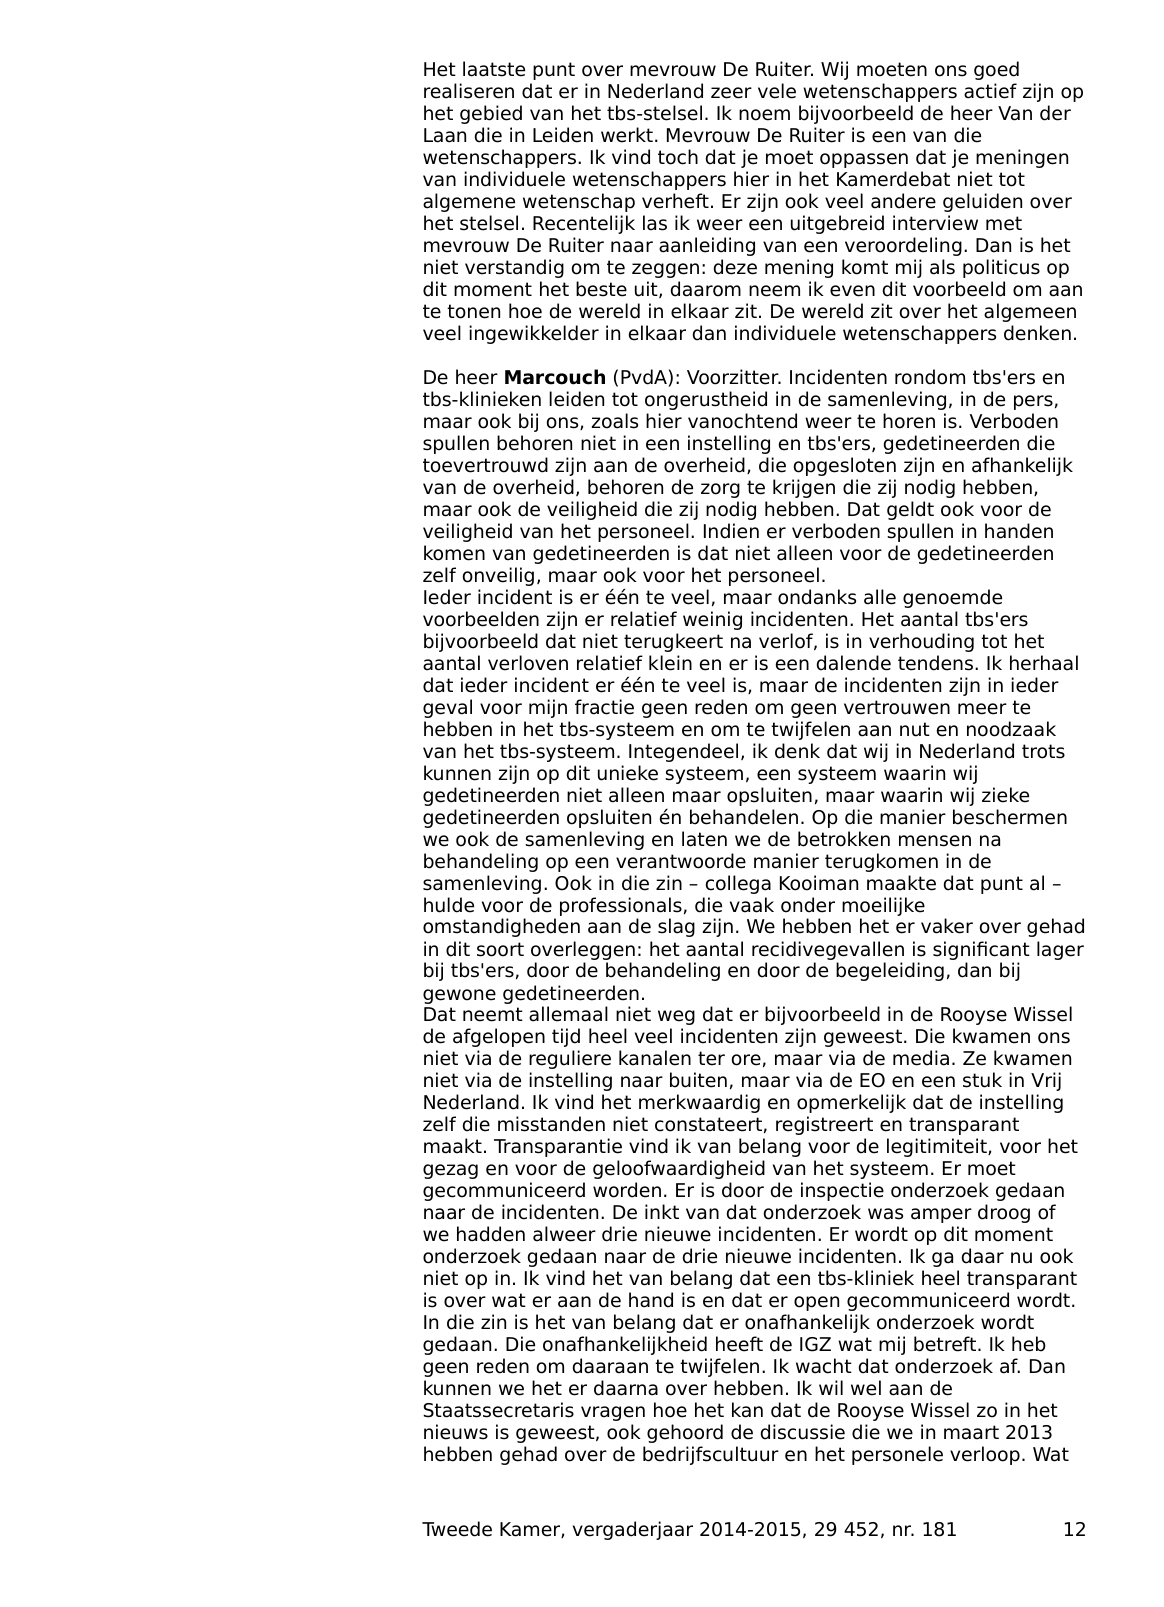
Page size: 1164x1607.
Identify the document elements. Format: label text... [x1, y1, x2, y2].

text De heer Marcouch (PvdA): Voorzitter. Incidenten rondom tbs'ers en tbs-klinieken leiden tot ongerustheid in de samenleving, in de pers, maar ook bij ons, zoals hier vanochtend weer te horen is. Verboden spullen behoren niet in een instelling en tbs'ers, gedetineerden die toevertrouwd zijn aan de overheid, die opgesloten zijn en afhankelijk van de overheid, behoren de zorg te krijgen die zij nodig hebben, maar ook de veiligheid die zij nodig hebben. Dat geldt ook voor de veiligheid van het personeel. Indien er verboden spullen in handen komen van gedetineerden is dat niet alleen voor de gedetineerden zelf onveilig, maar ook voor het personeel. [422, 367, 1087, 587]
text Het laatste punt over mevrouw De Ruiter. Wij moeten ons goed realiseren dat er in Nederland zeer vele wetenschappers actief zijn op het gebied van het tbs-stelsel. Ik noem bijvoorbeeld de heer Van der Laan die in Leiden werkt. Mevrouw De Ruiter is een van die wetenschappers. Ik vind toch dat je moet oppassen dat je meningen van individuele wetenschappers hier in het Kamerdebat niet tot algemene wetenschap verheft. Er zijn ook veel andere geluiden over het stelsel. Recentelijk las ik weer een uitgebreid interview met mevrouw De Ruiter naar aanleiding van een veroordeling. Dan is het niet verstandig om te zeggen: deze mening komt mij als politicus op dit moment het beste uit, daarom neem ik even dit voorbeeld om aan te tonen hoe de wereld in elkaar zit. De wereld zit over het algemeen veel ingewikkelder in elkaar dan individuele wetenschappers denken. [422, 59, 1087, 345]
text Dat neemt allemaal niet weg dat er bijvoorbeeld in de Rooyse Wissel de afgelopen tijd heel veel incidenten zijn geweest. Die kwamen ons niet via de reguliere kanalen ter ore, maar via de media. Ze kwamen niet via de instelling naar buiten, maar via de EO en een stuk in Vrij Nederland. Ik vind het merkwaardig en opmerkelijk dat de instelling zelf die misstanden niet constateert, registreert en transparant maakt. Transparantie vind ik van belang voor de legitimiteit, voor het gezag en voor de geloofwaardigheid van het systeem. Er moet gecommuniceerd worden. Er is door de inspectie onderzoek gedaan naar de incidenten. De inkt van dat onderzoek was amper droog of we hadden alweer drie nieuwe incidenten. Er wordt op dit moment onderzoek gedaan naar de drie nieuwe incidenten. Ik ga daar nu ook niet op in. Ik vind het van belang dat een tbs-kliniek heel transparant is over wat er aan de hand is en dat er open gecommuniceerd wordt. In die zin is het van belang dat er onafhankelijk onderzoek wordt gedaan. Die onafhankelijkheid heeft de IGZ wat mij betreft. Ik heb geen reden om daaraan te twijfelen. Ik wacht dat onderzoek af. Dan kunnen we het er daarna over hebben. Ik wil wel aan de Staatssecretaris vragen hoe het kan dat de Rooyse Wissel zo in het nieuws is geweest, ook gehoord de discussie die we in maart 2013 hebben gehad over de bedrijfscultuur en het personele verloop. Wat [422, 1004, 1087, 1466]
text Ieder incident is er één te veel, maar ondanks alle genoemde voorbeelden zijn er relatief weinig incidenten. Het aantal tbs'ers bijvoorbeeld dat niet terugkeert na verlof, is in verhouding tot het aantal verloven relatief klein en er is een dalende tendens. Ik herhaal dat ieder incident er één te veel is, maar de incidenten zijn in ieder geval voor mijn fractie geen reden om geen vertrouwen meer te hebben in het tbs-systeem en om te twijfelen aan nut en noodzaak van het tbs-systeem. Integendeel, ik denk dat wij in Nederland trots kunnen zijn op dit unieke systeem, een systeem waarin wij gedetineerden niet alleen maar opsluiten, maar waarin wij zieke gedetineerden opsluiten én behandelen. Op die manier beschermen we ook de samenleving en laten we de betrokken mensen na behandeling op een verantwoorde manier terugkomen in de samenleving. Ook in die zin – collega Kooiman maakte dat punt al – hulde voor de professionals, die vaak onder moeilijke omstandigheden aan de slag zijn. We hebben het er vaker over gehad in dit soort overleggen: het aantal recidivegevallen is significant lager bij tbs'ers, door de behandeling en door de begeleiding, dan bij gewone gedetineerden. [422, 587, 1087, 1004]
